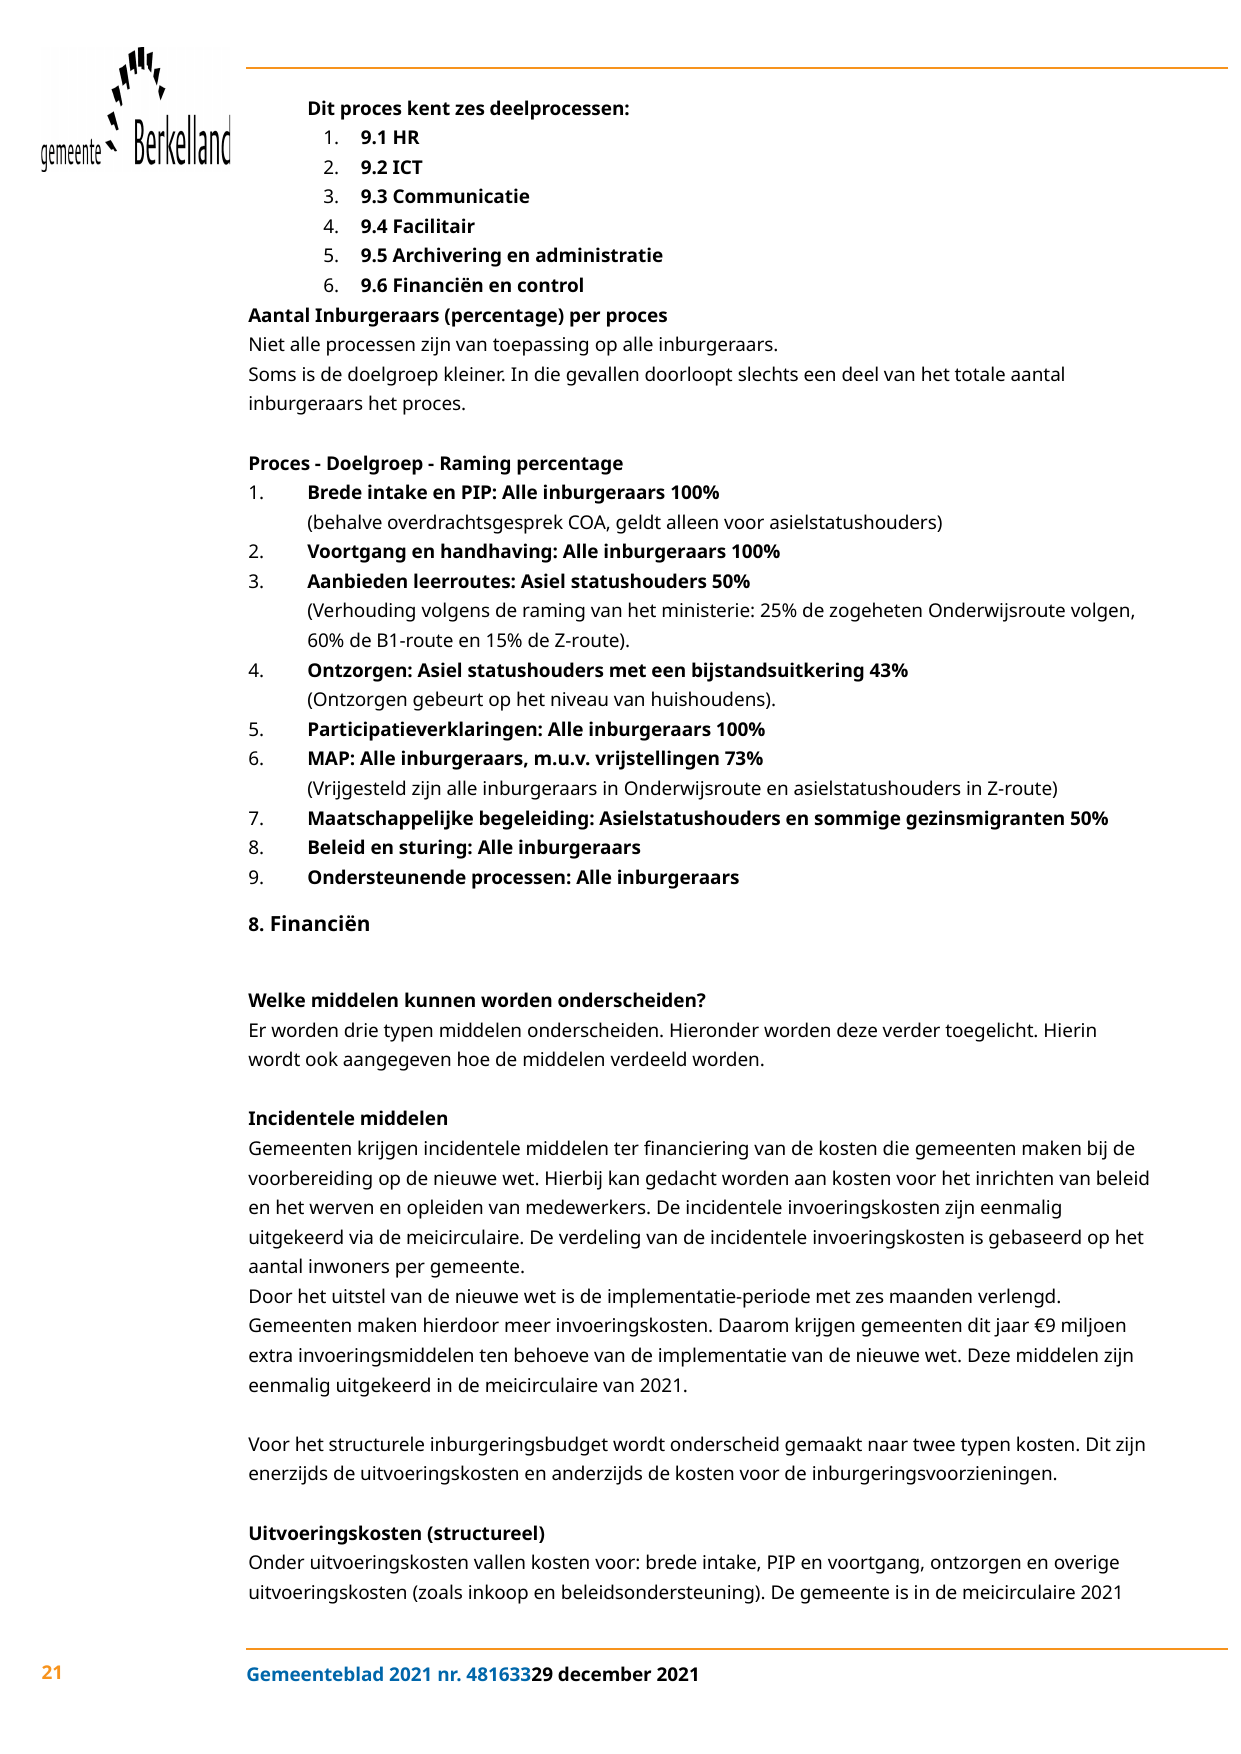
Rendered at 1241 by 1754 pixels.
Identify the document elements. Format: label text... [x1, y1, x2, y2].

list Beleid en sturing: Alle inburgeraars [248, 834, 1152, 860]
list 9.6 Financiën en control [323, 272, 1152, 298]
list 9.1 HR [323, 124, 1152, 150]
list Ondersteunende processen: Alle inburgeraars [248, 864, 1152, 890]
text Er worden drie typen middelen onderscheiden. Hieronder worden deze verder toegelicht. Hierin wordt ook aangegeven hoe de middelen verdeeld worden. [248, 1017, 1152, 1072]
list Brede intake en PIP: Alle inburgeraars 100% [248, 479, 1152, 505]
text Voor het structurele inburgeringsbudget wordt onderscheid gemaakt naar twee typen kosten. Dit zijn enerzijds de uitvoeringskosten en anderzijds de kosten voor de inburgeringsvoorzieningen. [248, 1431, 1152, 1486]
text Door het uitstel van de nieuwe wet is de implementatie-periode met zes maanden verlengd. Gemeenten maken hierdoor meer invoeringskosten. Daarom krijgen gemeenten dit jaar €9 miljoen extra invoeringsmiddelen ten behoeve van de implementatie van de nieuwe wet. Deze middelen zijn eenmalig uitgekeerd in de meicirculaire van 2021. [248, 1283, 1152, 1398]
list Participatieverklaringen: Alle inburgeraars 100% [248, 716, 1152, 742]
text Uitvoeringskosten (structureel) [248, 1520, 1152, 1546]
text Incidentele middelen [248, 1106, 1152, 1131]
text Proces - Doelgroep - Raming percentage [248, 450, 1152, 476]
list Dit proces kent zes deelprocessen: [248, 95, 1152, 121]
list (Vrijgesteld zijn alle inburgeraars in Onderwijsroute en asielstatushouders in Z-route) [248, 775, 1152, 801]
list 9.2 ICT [323, 154, 1152, 180]
text Gemeenten krijgen incidentele middelen ter financiering van de kosten die gemeenten maken bij de voorbereiding op de nieuwe wet. Hierbij kan gedacht worden aan kosten voor het inrichten van beleid en het werven en opleiden van medewerkers. De incidentele invoeringskosten zijn eenmalig uitgekeerd via de meicirculaire. De verdeling van de incidentele invoeringskosten is gebaseerd op het aantal inwoners per gemeente. [248, 1135, 1152, 1279]
list 9.4 Facilitair [323, 213, 1152, 239]
list 9.5 Archivering en administratie [323, 243, 1152, 268]
text Welke middelen kunnen worden onderscheiden? [248, 987, 1152, 1013]
list MAP: Alle inburgeraars, m.u.v. vrijstellingen 73% [248, 746, 1152, 771]
text Soms is de doelgroep kleiner. In die gevallen doorloopt slechts een deel van het totale aantal inburgeraars het proces. [248, 361, 1152, 416]
picture [41, 47, 231, 172]
text 8. Financiën [248, 909, 1152, 938]
list (behalve overdrachtsgesprek COA, geldt alleen voor asielstatushouders) [248, 509, 1152, 535]
list Maatschappelijke begeleiding: Asielstatushouders en sommige gezinsmigranten 50% [248, 805, 1152, 831]
list Aanbieden leerroutes: Asiel statushouders 50% [248, 568, 1152, 594]
list 9.3 Communicatie [323, 183, 1152, 209]
list Ontzorgen: Asiel statushouders met een bijstandsuitkering 43% [248, 657, 1152, 683]
list (Verhouding volgens de raming van het ministerie: 25% de zogeheten Onderwijsroute volgen, 60% de B1-route en 15% de Z-route). [248, 598, 1152, 653]
list Voortgang en handhaving: Alle inburgeraars 100% [248, 538, 1152, 564]
text Onder uitvoeringskosten vallen kosten voor: brede intake, PIP en voortgang, ontzorgen en overige uitvoeringskosten (zoals inkoop en beleidsondersteuning). De gemeente is in de meicirculaire 2021 [248, 1549, 1152, 1605]
text Niet alle processen zijn van toepassing op alle inburgeraars. [248, 331, 1152, 357]
list (Ontzorgen gebeurt op het niveau van huishoudens). [248, 686, 1152, 712]
text Aantal Inburgeraars (percentage) per proces [248, 302, 1152, 328]
